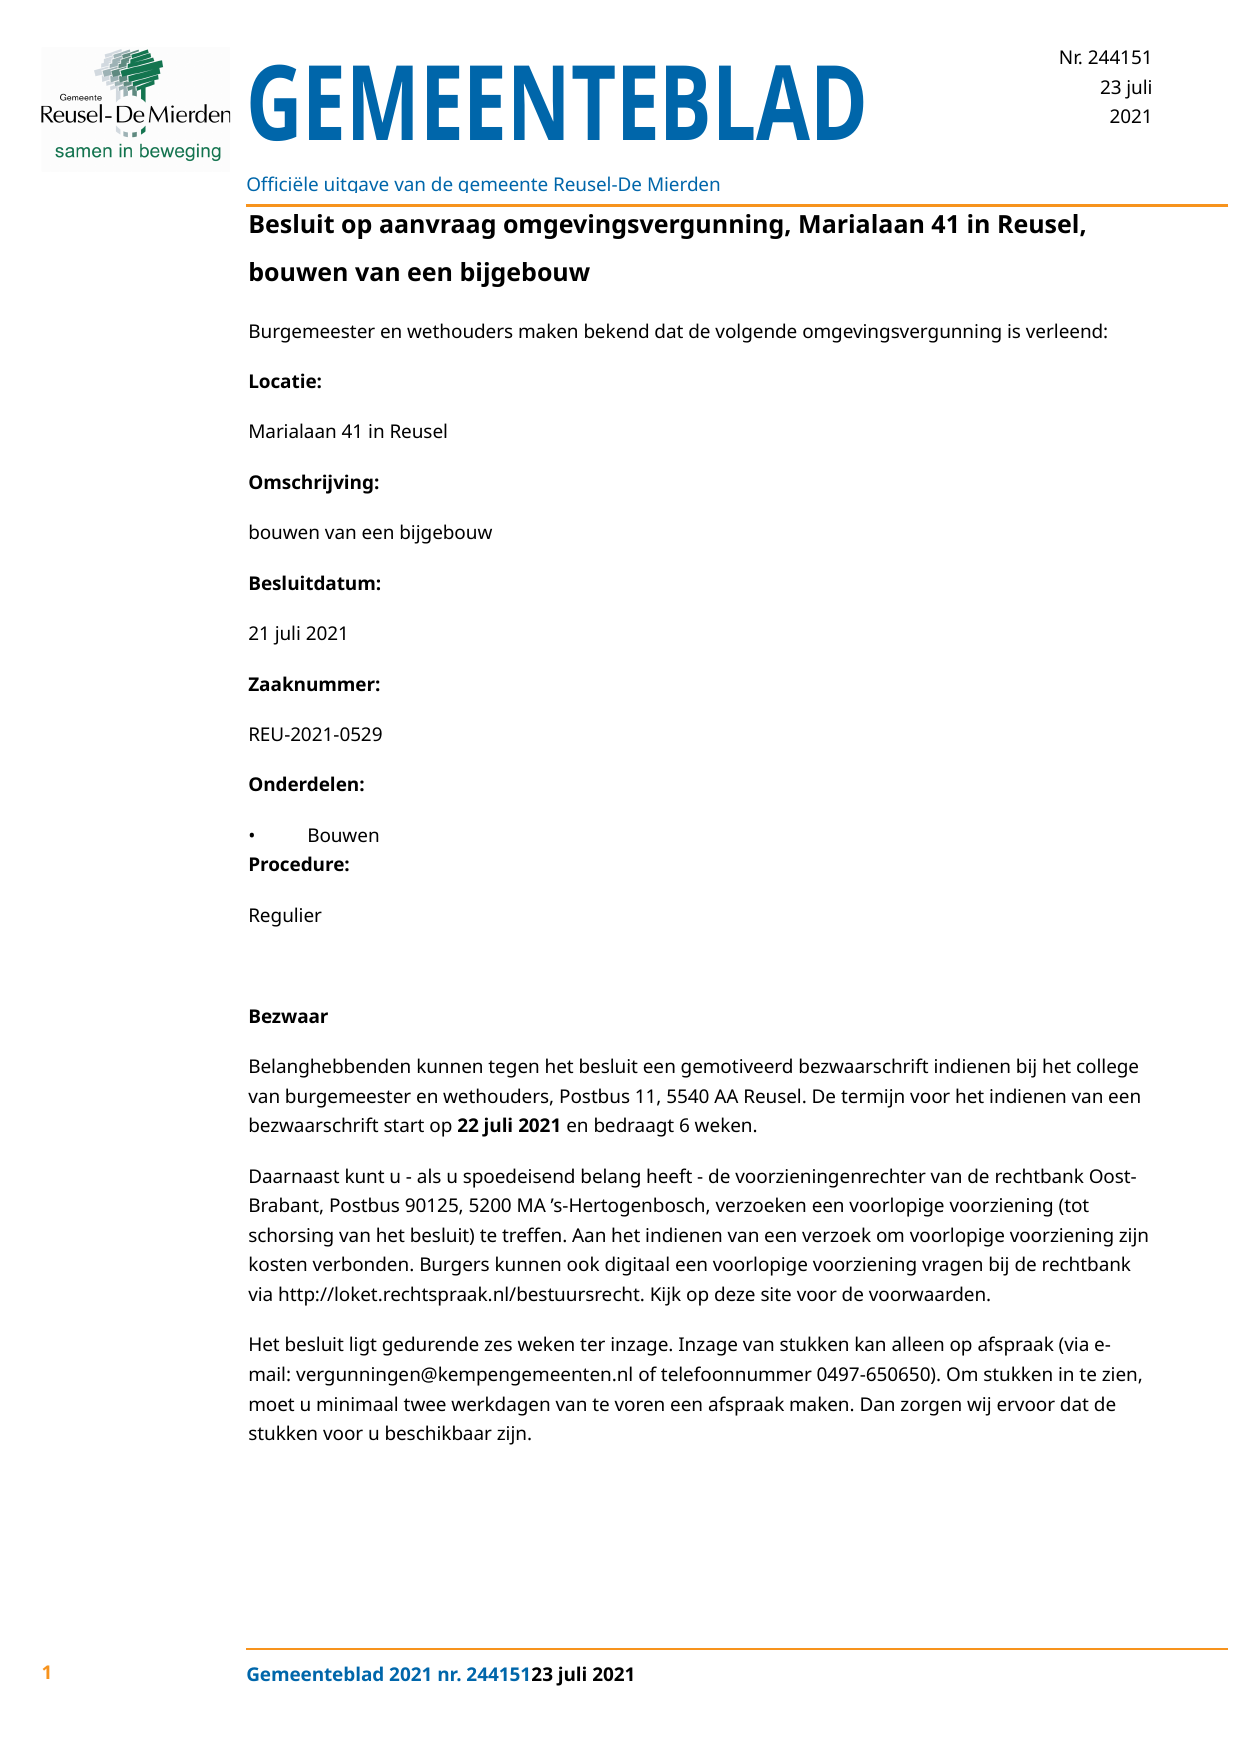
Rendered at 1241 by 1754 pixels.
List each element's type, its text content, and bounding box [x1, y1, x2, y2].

text Bezwaar [248, 1003, 1152, 1029]
text Belanghebbenden kunnen tegen het besluit een gemotiveerd bezwaarschrift indienen bij het college van burgemeester en wethouders, Postbus 11, 5540 AA Reusel. De termijn voor het indienen van een bezwaarschrift start op 22 juli 2021 en bedraagt 6 weken. [248, 1053, 1152, 1138]
text 21 juli 2021 [248, 620, 1152, 646]
list Bouwen [248, 822, 1152, 848]
text Procedure: [248, 852, 1152, 877]
text REU-2021-0529 [248, 721, 1152, 747]
picture [41, 47, 231, 172]
text Marialaan 41 in Reusel [248, 419, 1152, 444]
text Locatie: [248, 368, 1152, 394]
text Onderdelen: [248, 772, 1152, 797]
text Besluit op aanvraag omgevingsvergunning, Marialaan 41 in Reusel, bouwen van een bijgebouw [248, 207, 1152, 288]
text bouwen van een bijgebouw [248, 519, 1152, 545]
text Het besluit ligt gedurende zes weken ter inzage. Inzage van stukken kan alleen op afspraak (via e-mail: vergunningen@kempengemeenten.nl of telefoonnummer 0497-650650). Om stukken in te zien, moet u minimaal twee werkdagen van te voren een afspraak maken. Dan zorgen wij ervoor dat de stukken voor u beschikbaar zijn. [248, 1332, 1152, 1446]
text Burgemeester en wethouders maken bekend dat de volgende omgevingsvergunning is verleend: [248, 318, 1152, 344]
text Omschrijving: [248, 469, 1152, 495]
text Besluitdatum: [248, 570, 1152, 596]
text Regulier [248, 902, 1152, 928]
text Daarnaast kunt u - als u spoedeisend belang heeft - de voorzieningenrechter van de rechtbank Oost-Brabant, Postbus 90125, 5200 MA ’s-Hertogenbosch, verzoeken een voorlopige voorziening (tot schorsing van het besluit) te treffen. Aan het indienen van een verzoek om voorlopige voorziening zijn kosten verbonden. Burgers kunnen ook digitaal een voorlopige voorziening vragen bij de rechtbank via http://loket.rechtspraak.nl/bestuursrecht. Kijk op deze site voor de voorwaarden. [248, 1163, 1152, 1307]
text Zaaknummer: [248, 671, 1152, 697]
